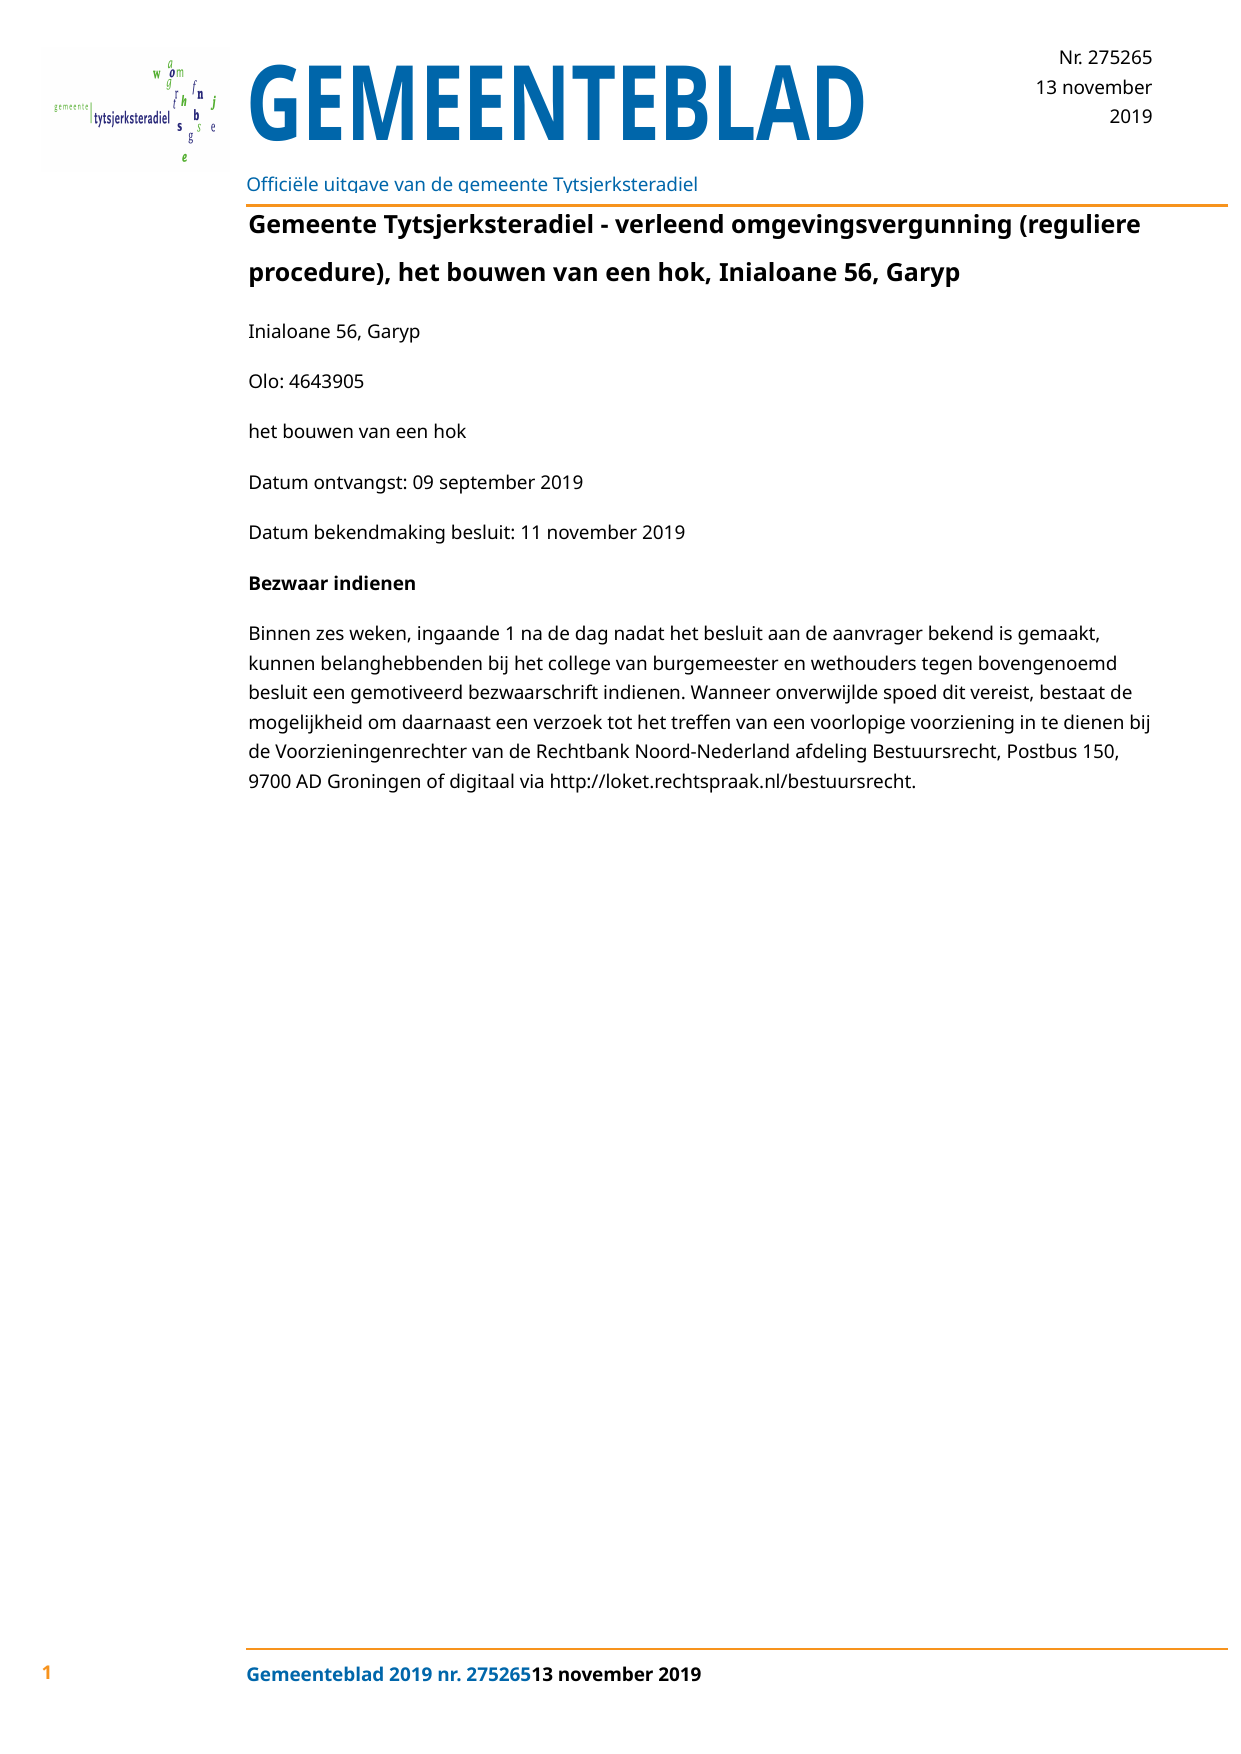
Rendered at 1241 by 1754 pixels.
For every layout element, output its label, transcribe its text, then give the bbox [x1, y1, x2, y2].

text het bouwen van een hok [248, 419, 1152, 444]
text Bezwaar indienen [248, 570, 1152, 596]
text Datum bekendmaking besluit: 11 november 2019 [248, 519, 1152, 545]
text Datum ontvangst: 09 september 2019 [248, 469, 1152, 495]
text Inialoane 56, Garyp [248, 318, 1152, 344]
text Gemeente Tytsjerksteradiel - verleend omgevingsvergunning (reguliere procedure), het bouwen van een hok, Inialoane 56, Garyp [248, 207, 1152, 288]
picture [41, 47, 231, 172]
text Binnen zes weken, ingaande 1 na de dag nadat het besluit aan de aanvrager bekend is gemaakt, kunnen belanghebbenden bij het college van burgemeester en wethouders tegen bovengenoemd besluit een gemotiveerd bezwaarschrift indienen. Wanneer onverwijlde spoed dit vereist, bestaat de mogelijkheid om daarnaast een verzoek tot het treffen van een voorlopige voorziening in te dienen bij de Voorzieningenrechter van de Rechtbank Noord-Nederland afdeling Bestuursrecht, Postbus 150, 9700 AD Groningen of digitaal via http://loket.rechtspraak.nl/bestuursrecht. [248, 620, 1152, 794]
text Olo: 4643905 [248, 368, 1152, 394]
